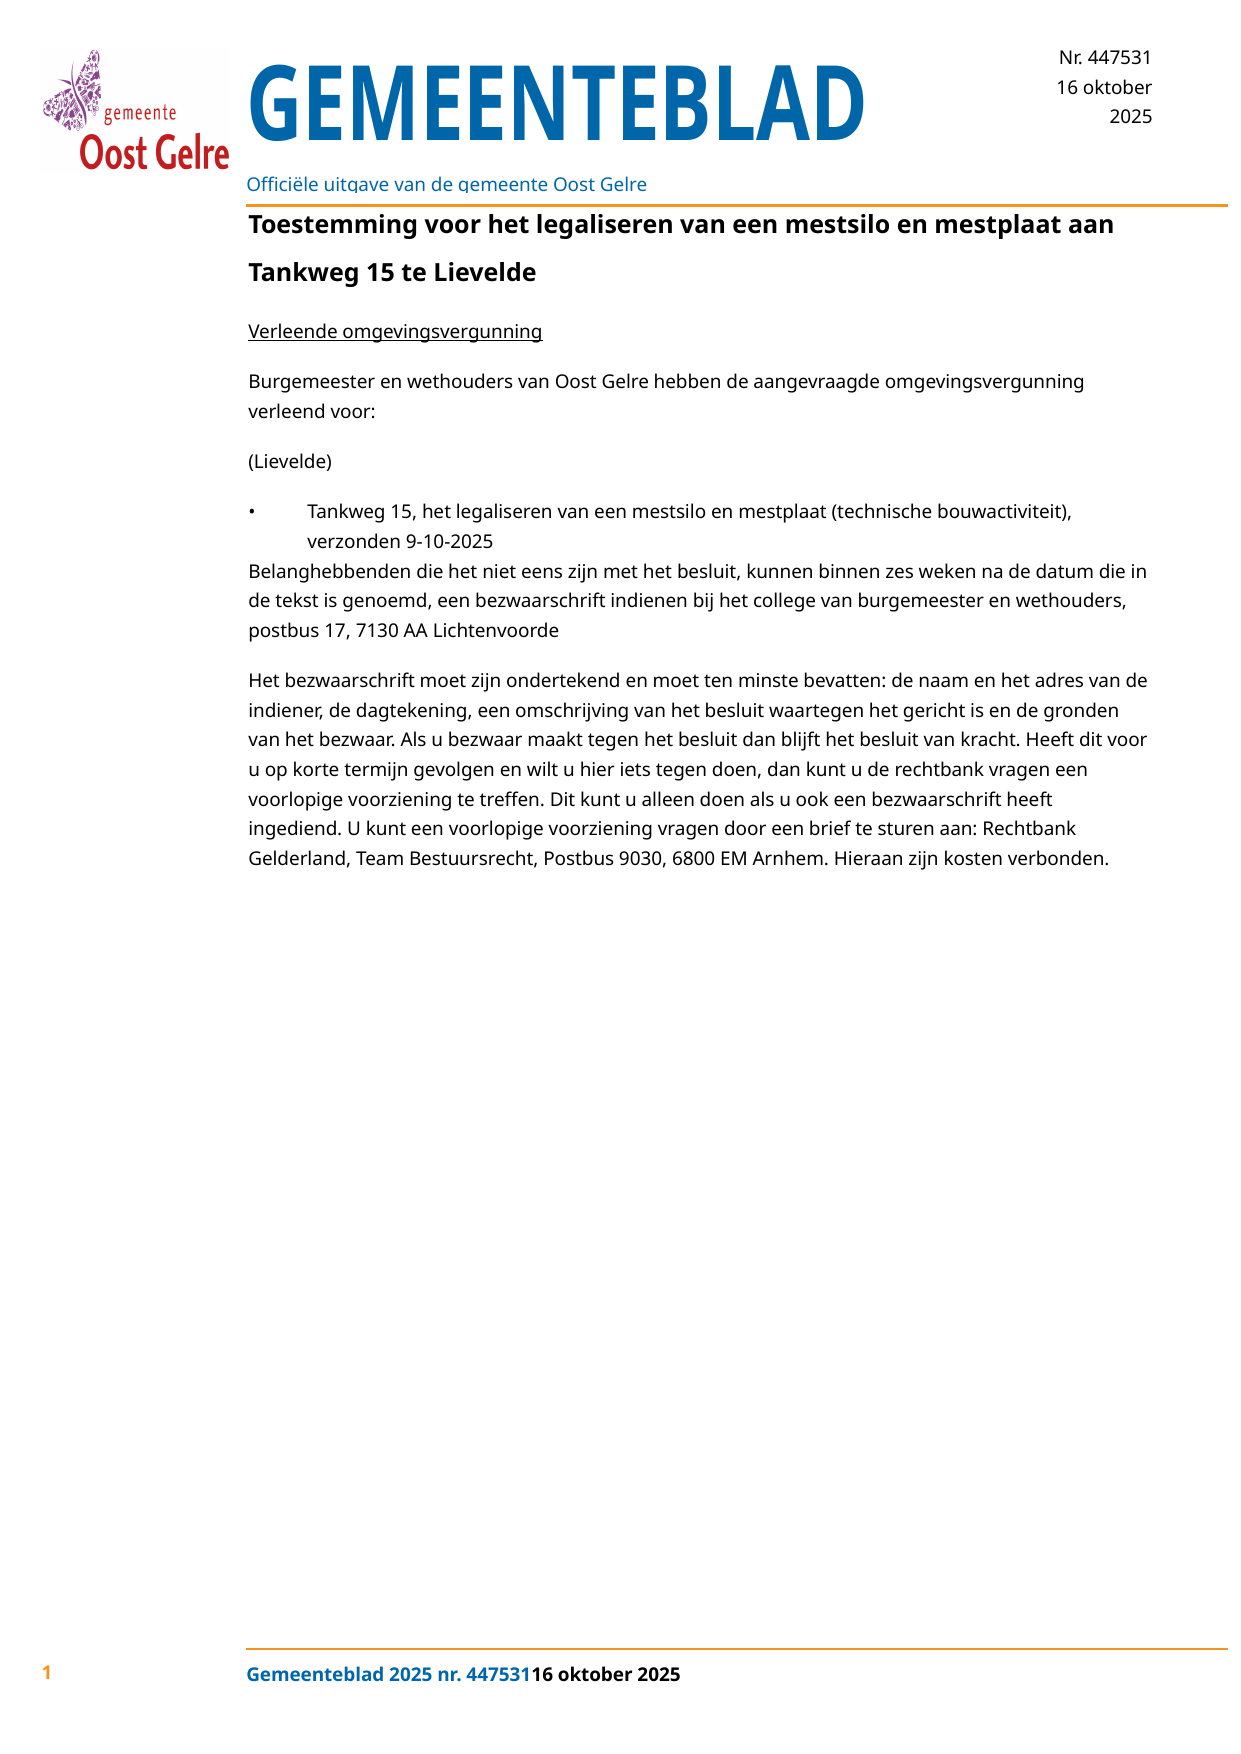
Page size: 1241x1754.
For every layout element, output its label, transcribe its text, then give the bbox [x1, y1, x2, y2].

text (Lievelde) [248, 448, 1152, 474]
picture [41, 47, 231, 172]
text Belanghebbenden die het niet eens zijn met het besluit, kunnen binnen zes weken na de datum die in de tekst is genoemd, een bezwaarschrift indienen bij het college van burgemeester en wethouders, postbus 17, 7130 AA Lichtenvoorde [248, 558, 1152, 643]
text Toestemming voor het legaliseren van een mestsilo en mestplaat aan Tankweg 15 te Lievelde [248, 207, 1152, 288]
text Burgemeester en wethouders van Oost Gelre hebben de aangevraagde omgevingsvergunning verleend voor: [248, 368, 1152, 424]
text Verleende omgevingsvergunning [248, 318, 1152, 344]
text Het bezwaarschrift moet zijn ondertekend en moet ten minste bevatten: de naam en het adres van de indiener, de dagtekening, een omschrijving van het besluit waartegen het gericht is en de gronden van het bezwaar. Als u bezwaar maakt tegen het besluit dan blijft het besluit van kracht. Heeft dit voor u op korte termijn gevolgen en wilt u hier iets tegen doen, dan kunt u de rechtbank vragen een voorlopige voorziening te treffen. Dit kunt u alleen doen als u ook een bezwaarschrift heeft ingediend. U kunt een voorlopige voorziening vragen door een brief te sturen aan: Rechtbank Gelderland, Team Bestuursrecht, Postbus 9030, 6800 EM Arnhem. Hieraan zijn kosten verbonden. [248, 667, 1152, 871]
list Tankweg 15, het legaliseren van een mestsilo en mestplaat (technische bouwactiviteit), verzonden 9-10-2025 [248, 499, 1152, 554]
